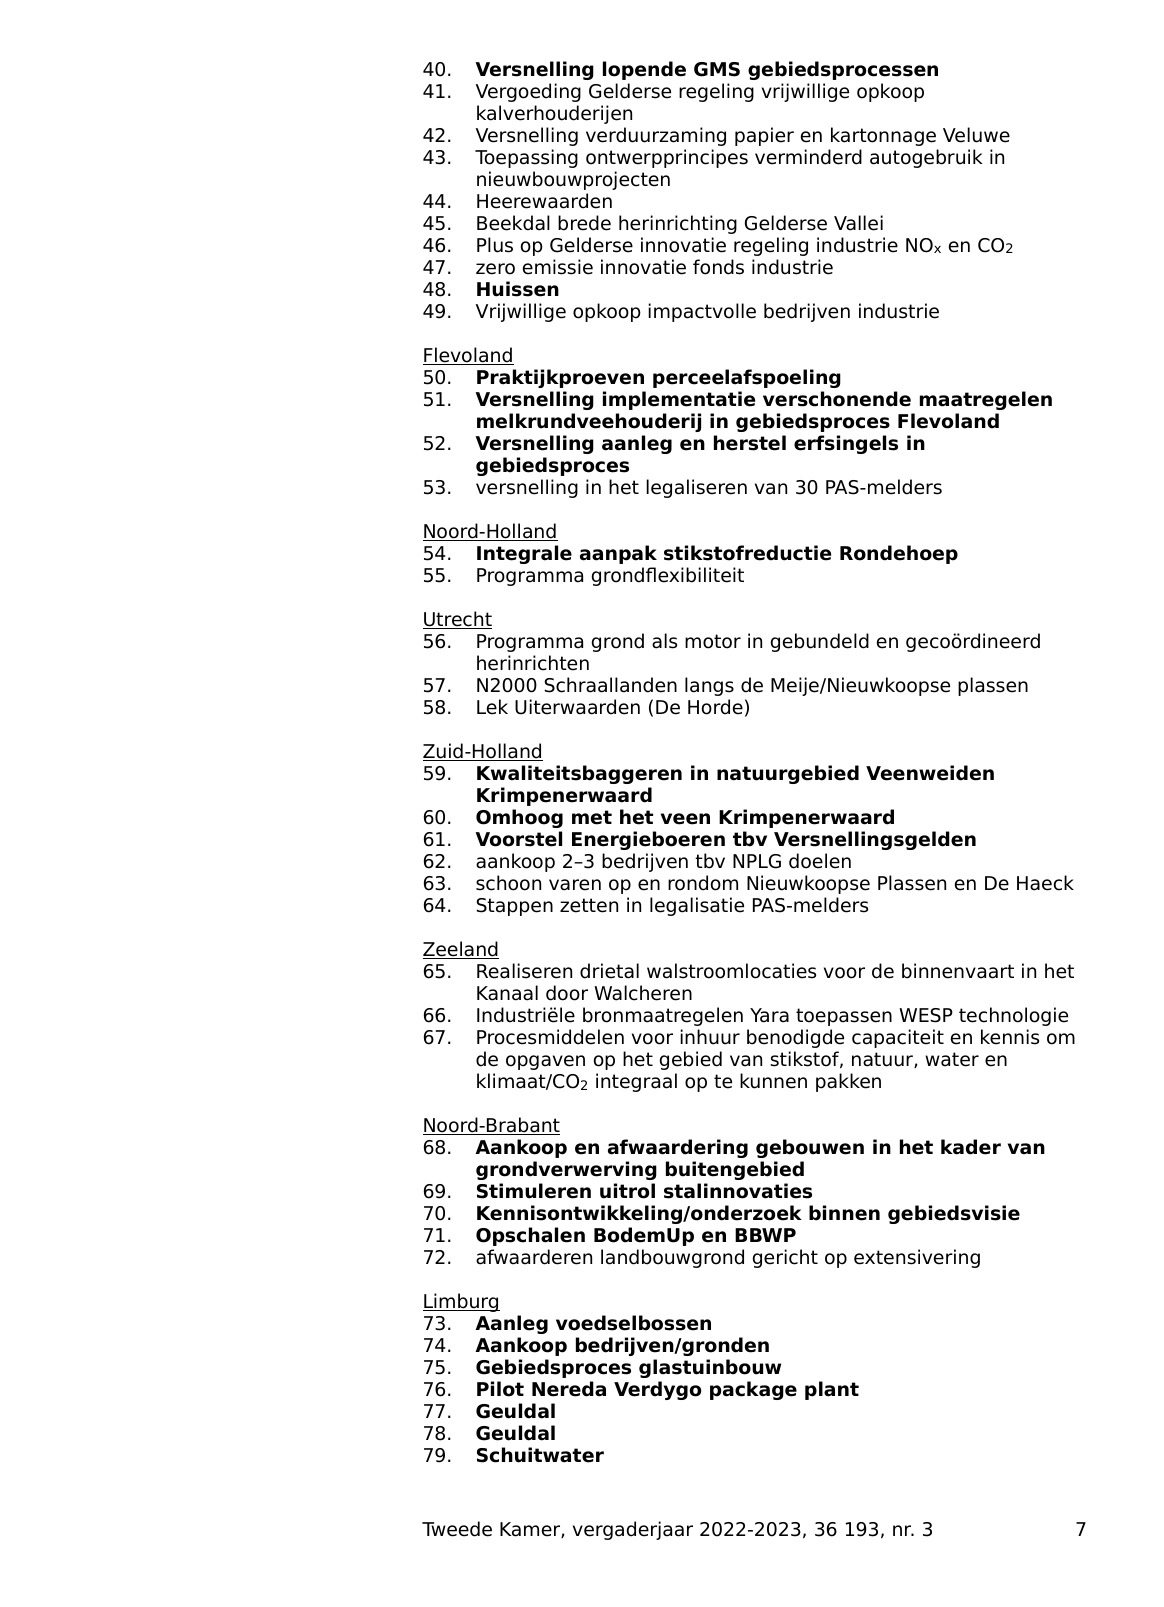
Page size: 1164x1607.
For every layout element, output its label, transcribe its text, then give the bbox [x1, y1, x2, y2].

subtitle Noord-Brabant [422, 1115, 1087, 1137]
text 75. Gebiedsproces glastuinbouw [422, 1357, 1087, 1379]
text 50. Praktijkproeven perceelafspoeling [422, 367, 1087, 389]
text 69. Stimuleren uitrol stalinnovaties [422, 1181, 1087, 1203]
text 52. Versnelling aanleg en herstel erfsingels in gebiedsproces [422, 433, 1087, 477]
text 48. Huissen [422, 279, 1087, 301]
text 65. Realiseren drietal walstroomlocaties voor de binnenvaart in het Kanaal door Walcheren [422, 961, 1087, 1005]
text 40. Versnelling lopende GMS gebiedsprocessen [422, 59, 1087, 81]
text 42. Versnelling verduurzaming papier en kartonnage Veluwe [422, 125, 1087, 147]
text 70. Kennisontwikkeling/onderzoek binnen gebiedsvisie [422, 1203, 1087, 1225]
text 66. Industriële bronmaatregelen Yara toepassen WESP technologie [422, 1005, 1087, 1027]
text 55. Programma grondflexibiliteit [422, 565, 1087, 587]
subtitle Zeeland [422, 939, 1087, 961]
subtitle Flevoland [422, 345, 1087, 367]
subtitle Utrecht [422, 609, 1087, 631]
subtitle Noord-Holland [422, 521, 1087, 543]
text 41. Vergoeding Gelderse regeling vrijwillige opkoop kalverhouderijen [422, 81, 1087, 125]
text 49. Vrijwillige opkoop impactvolle bedrijven industrie [422, 301, 1087, 323]
text 74. Aankoop bedrijven/gronden [422, 1335, 1087, 1357]
text 79. Schuitwater [422, 1445, 1087, 1467]
text 61. Voorstel Energieboeren tbv Versnellingsgelden [422, 829, 1087, 851]
text 45. Beekdal brede herinrichting Gelderse Vallei [422, 213, 1087, 235]
text 44. Heerewaarden [422, 191, 1087, 213]
text 58. Lek Uiterwaarden (De Horde) [422, 697, 1087, 719]
text 64. Stappen zetten in legalisatie PAS-melders [422, 895, 1087, 917]
text 43. Toepassing ontwerpprincipes verminderd autogebruik in nieuwbouwprojecten [422, 147, 1087, 191]
subtitle Limburg [422, 1291, 1087, 1313]
text 71. Opschalen BodemUp en BBWP [422, 1225, 1087, 1247]
text 68. Aankoop en afwaardering gebouwen in het kader van grondverwerving buitengebied [422, 1137, 1087, 1181]
text 78. Geuldal [422, 1423, 1087, 1445]
text 57. N2000 Schraallanden langs de Meije/Nieuwkoopse plassen [422, 675, 1087, 697]
text 63. schoon varen op en rondom Nieuwkoopse Plassen en De Haeck [422, 873, 1087, 895]
text 72. afwaarderen landbouwgrond gericht op extensivering [422, 1247, 1087, 1269]
text 73. Aanleg voedselbossen [422, 1313, 1087, 1335]
text 56. Programma grond als motor in gebundeld en gecoördineerd herinrichten [422, 631, 1087, 675]
text 62. aankoop 2–3 bedrijven tbv NPLG doelen [422, 851, 1087, 873]
text 59. Kwaliteitsbaggeren in natuurgebied Veenweiden Krimpenerwaard [422, 763, 1087, 807]
text 47. zero emissie innovatie fonds industrie [422, 257, 1087, 279]
text 60. Omhoog met het veen Krimpenerwaard [422, 807, 1087, 829]
text 51. Versnelling implementatie verschonende maatregelen melkrundveehouderij in gebiedsproces Flevoland [422, 389, 1087, 433]
text 54. Integrale aanpak stikstofreductie Rondehoep [422, 543, 1087, 565]
subtitle Zuid-Holland [422, 741, 1087, 763]
text 77. Geuldal [422, 1401, 1087, 1423]
text 53. versnelling in het legaliseren van 30 PAS-melders [422, 477, 1087, 499]
text 76. Pilot Nereda Verdygo package plant [422, 1379, 1087, 1401]
text 46. Plus op Gelderse innovatie regeling industrie NOx en CO2 [422, 235, 1087, 257]
text 67. Procesmiddelen voor inhuur benodigde capaciteit en kennis om de opgaven op het gebied van stikstof, natuur, water en klimaat/CO2 integraal op te kunnen pakken [422, 1027, 1087, 1093]
